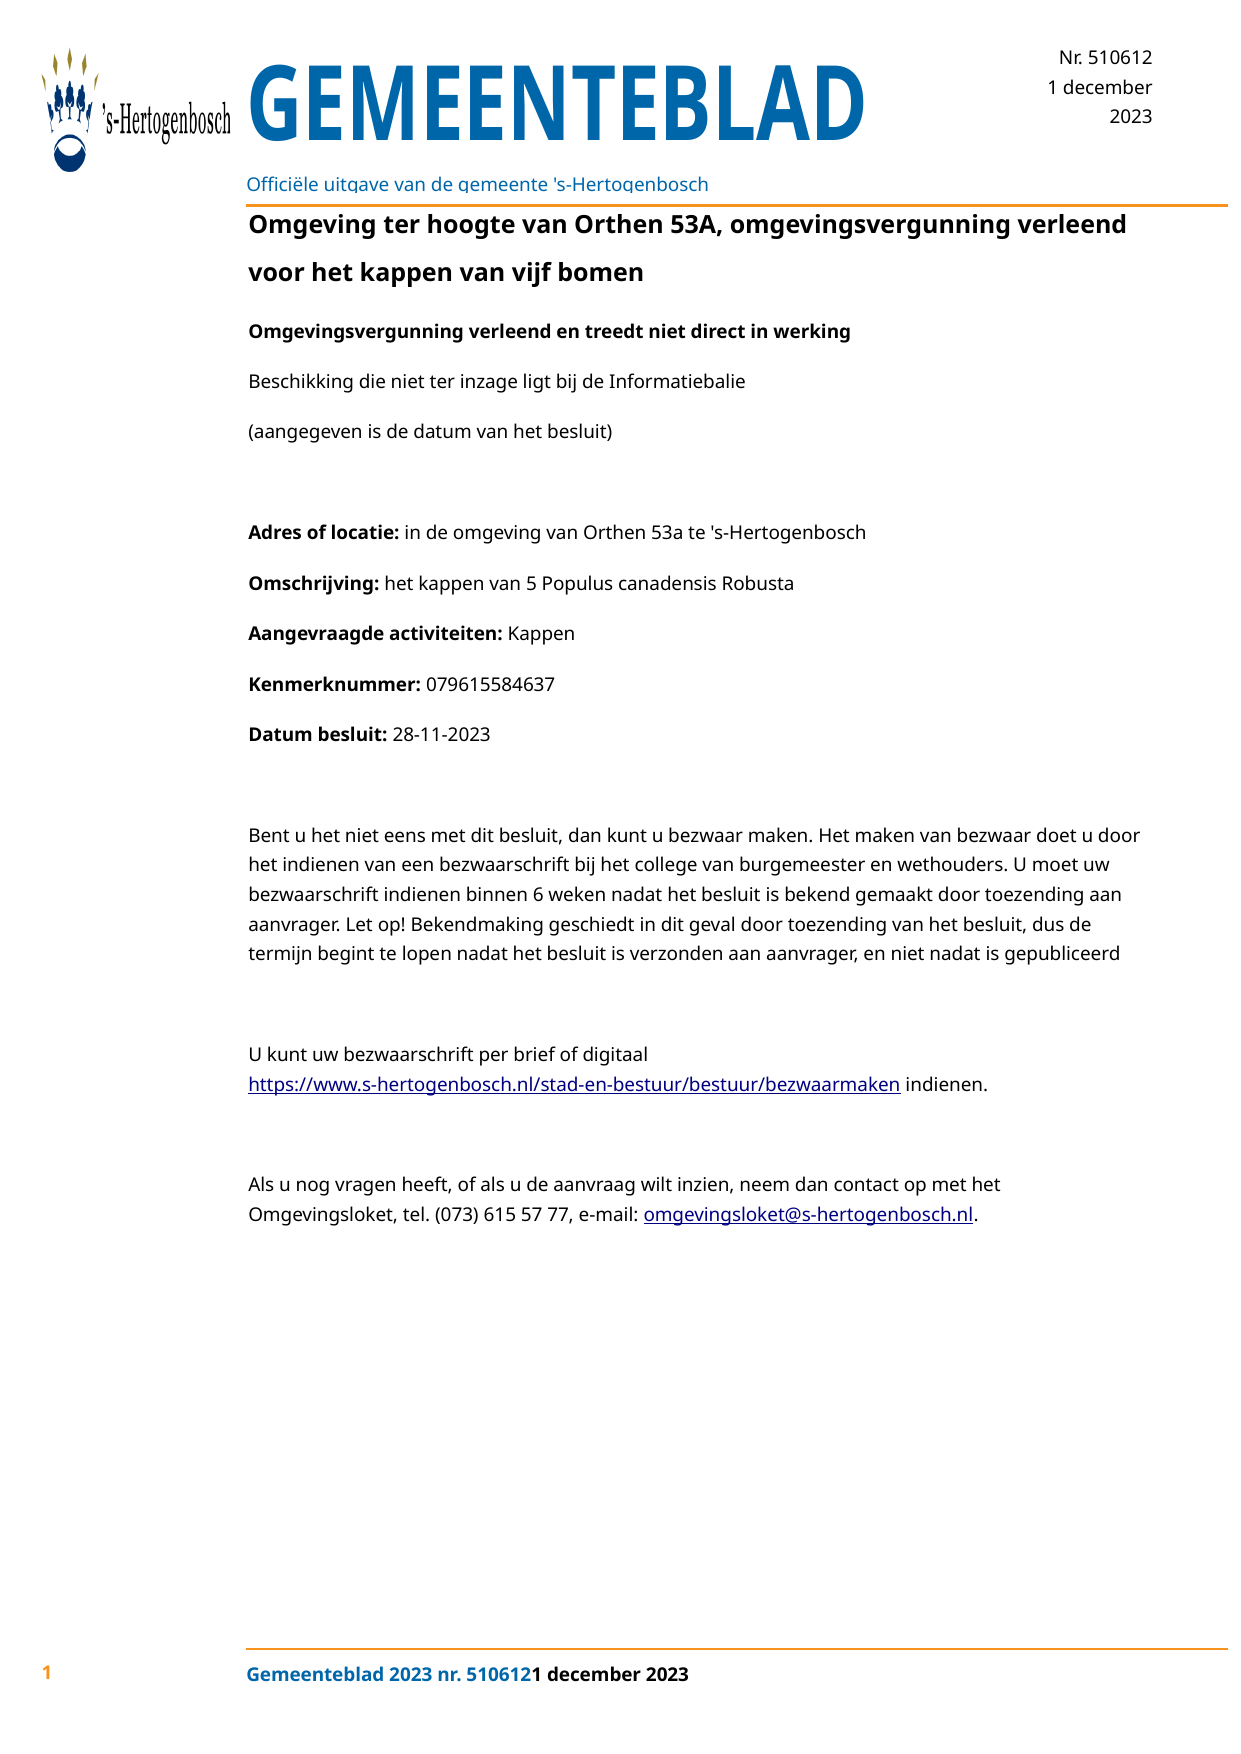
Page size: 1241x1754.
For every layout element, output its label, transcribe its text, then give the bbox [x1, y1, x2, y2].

picture [41, 47, 231, 172]
text Datum besluit: 28-11-2023 [248, 721, 1152, 747]
text Omschrijving: het kappen van 5 Populus canadensis Robusta [248, 570, 1152, 596]
text Als u nog vragen heeft, of als u de aanvraag wilt inzien, neem dan contact op met het Omgevingsloket, tel. (073) 615 57 77, e-mail: omgevingsloket@s-hertogenbosch.nl. [248, 1172, 1152, 1227]
text Omgevingsvergunning verleend en treedt niet direct in werking [248, 318, 1152, 344]
text U kunt uw bezwaarschrift per brief of digitaal https://www.s-hertogenbosch.nl/stad-en-bestuur/bestuur/bezwaarmaken indienen. [248, 1041, 1152, 1097]
text Bent u het niet eens met dit besluit, dan kunt u bezwaar maken. Het maken van bezwaar doet u door het indienen van een bezwaarschrift bij het college van burgemeester en wethouders. U moet uw bezwaarschrift indienen binnen 6 weken nadat het besluit is bekend gemaakt door toezending aan aanvrager. Let op! Bekendmaking geschiedt in dit geval door toezending van het besluit, dus de termijn begint te lopen nadat het besluit is verzonden aan aanvrager, en niet nadat is gepubliceerd [248, 822, 1152, 966]
text Adres of locatie: in de omgeving van Orthen 53a te 's-Hertogenbosch [248, 519, 1152, 545]
text Kenmerknummer: 079615584637 [248, 671, 1152, 697]
text (aangegeven is de datum van het besluit) [248, 419, 1152, 444]
text Aangevraagde activiteiten: Kappen [248, 620, 1152, 646]
text Beschikking die niet ter inzage ligt bij de Informatiebalie [248, 368, 1152, 394]
text Omgeving ter hoogte van Orthen 53A, omgevingsvergunning verleend voor het kappen van vijf bomen [248, 207, 1152, 288]
